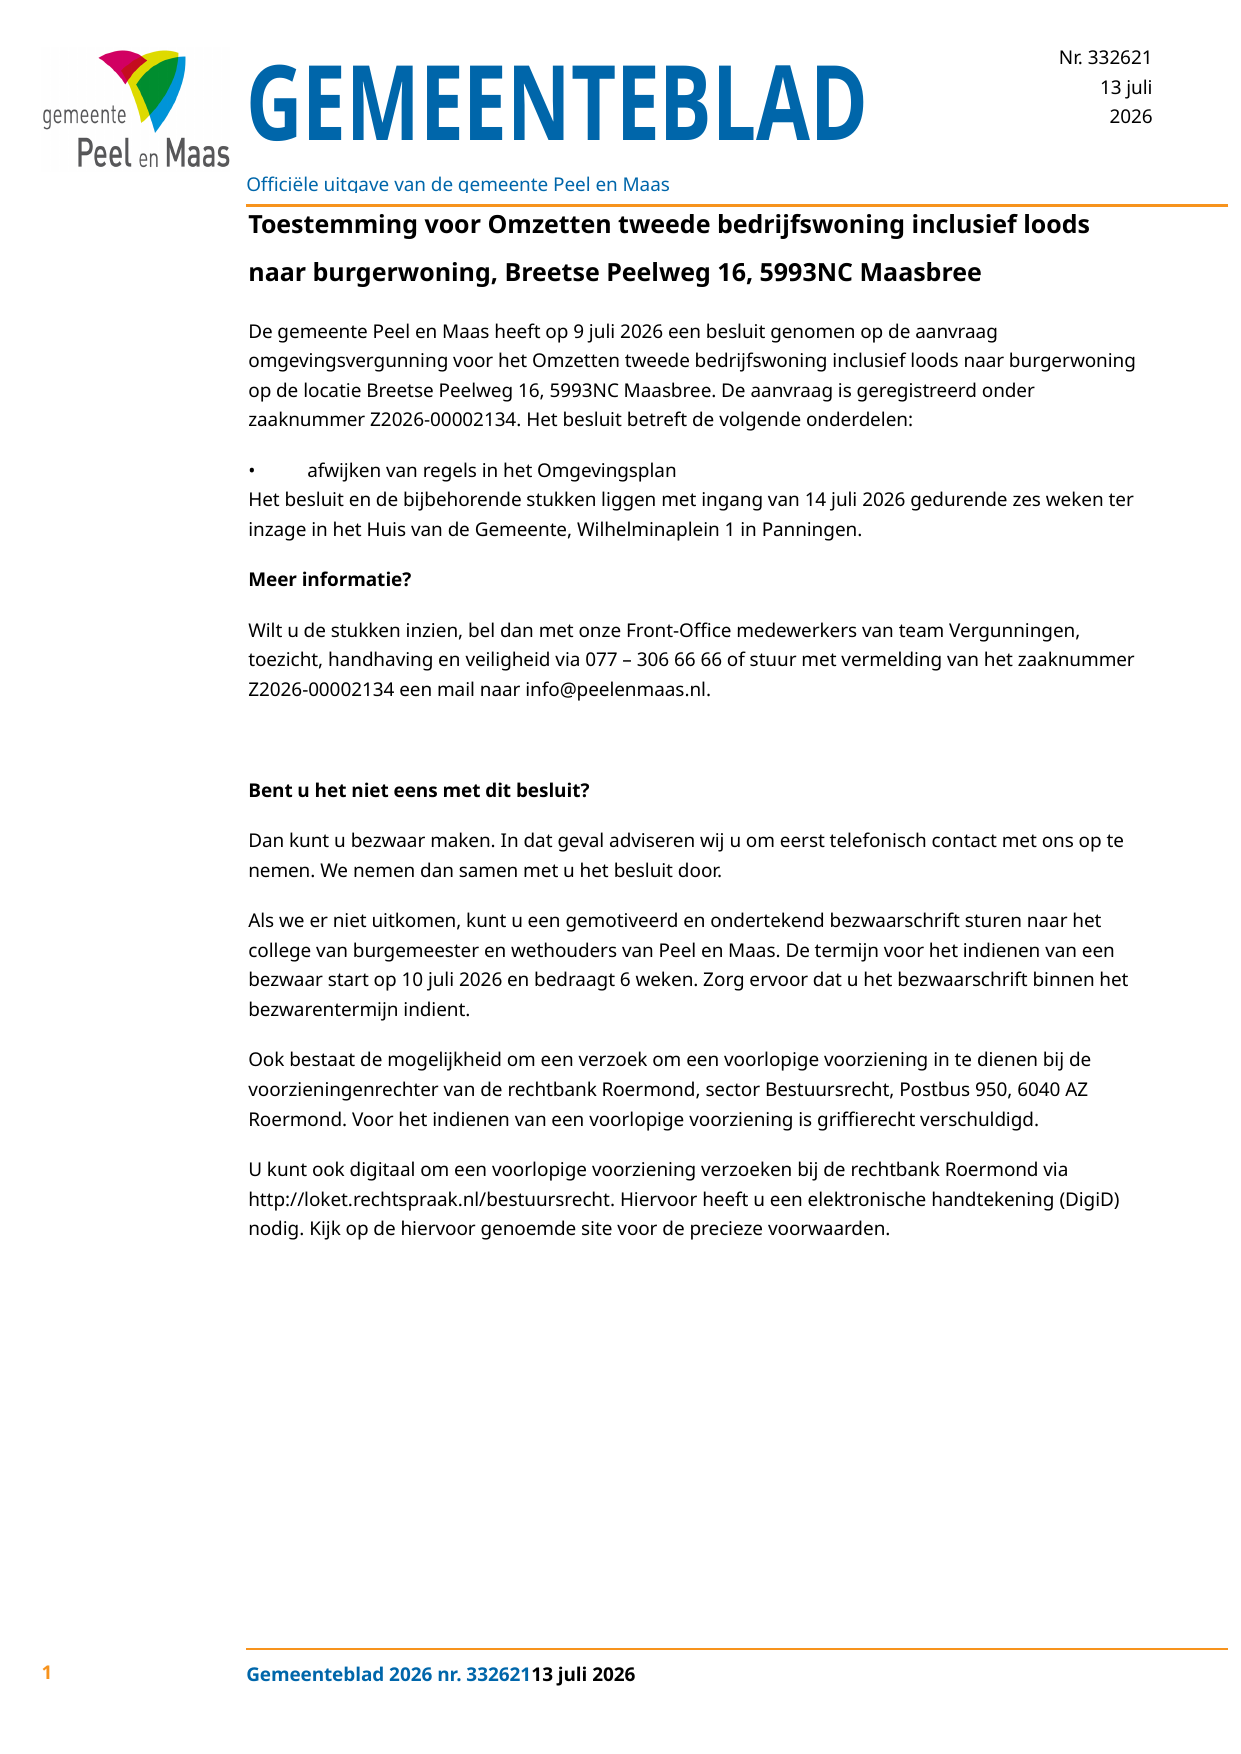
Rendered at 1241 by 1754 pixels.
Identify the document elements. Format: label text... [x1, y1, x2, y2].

text Bent u het niet eens met dit besluit? [248, 777, 1152, 803]
text U kunt ook digitaal om een voorlopige voorziening verzoeken bij de rechtbank Roermond via http://loket.rechtspraak.nl/bestuursrecht. Hiervoor heeft u een elektronische handtekening (DigiD) nodig. Kijk op de hiervoor genoemde site voor de precieze voorwaarden. [248, 1156, 1152, 1241]
text Toestemming voor Omzetten tweede bedrijfswoning inclusief loods naar burgerwoning, Breetse Peelweg 16, 5993NC Maasbree [248, 207, 1152, 288]
text Het besluit en de bijbehorende stukken liggen met ingang van 14 juli 2026 gedurende zes weken ter inzage in het Huis van de Gemeente, Wilhelminaplein 1 in Panningen. [248, 487, 1152, 542]
text Wilt u de stukken inzien, bel dan met onze Front-Office medewerkers van team Vergunningen, toezicht, handhaving en veiligheid via 077 – 306 66 66 of stuur met vermelding van het zaaknummer Z2026-00002134 een mail naar info@peelenmaas.nl. [248, 617, 1152, 702]
list afwijken van regels in het Omgevingsplan [248, 457, 1152, 483]
picture [41, 47, 231, 172]
text Als we er niet uitkomen, kunt u een gemotiveerd en ondertekend bezwaarschrift sturen naar het college van burgemeester en wethouders van Peel en Maas. De termijn voor het indienen van een bezwaar start op 10 juli 2026 en bedraagt 6 weken. Zorg ervoor dat u het bezwaarschrift binnen het bezwarentermijn indient. [248, 907, 1152, 1022]
text Meer informatie? [248, 567, 1152, 592]
text De gemeente Peel en Maas heeft op 9 juli 2026 een besluit genomen op de aanvraag omgevingsvergunning voor het Omzetten tweede bedrijfswoning inclusief loods naar burgerwoning op de locatie Breetse Peelweg 16, 5993NC Maasbree. De aanvraag is geregistreerd onder zaaknummer Z2026-00002134. Het besluit betreft de volgende onderdelen: [248, 318, 1152, 432]
text Ook bestaat de mogelijkheid om een verzoek om een voorlopige voorziening in te dienen bij de voorzieningenrechter van de rechtbank Roermond, sector Bestuursrecht, Postbus 950, 6040 AZ Roermond. Voor het indienen van een voorlopige voorziening is griffierecht verschuldigd. [248, 1047, 1152, 1132]
text Dan kunt u bezwaar maken. In dat geval adviseren wij u om eerst telefonisch contact met ons op te nemen. We nemen dan samen met u het besluit door. [248, 827, 1152, 883]
